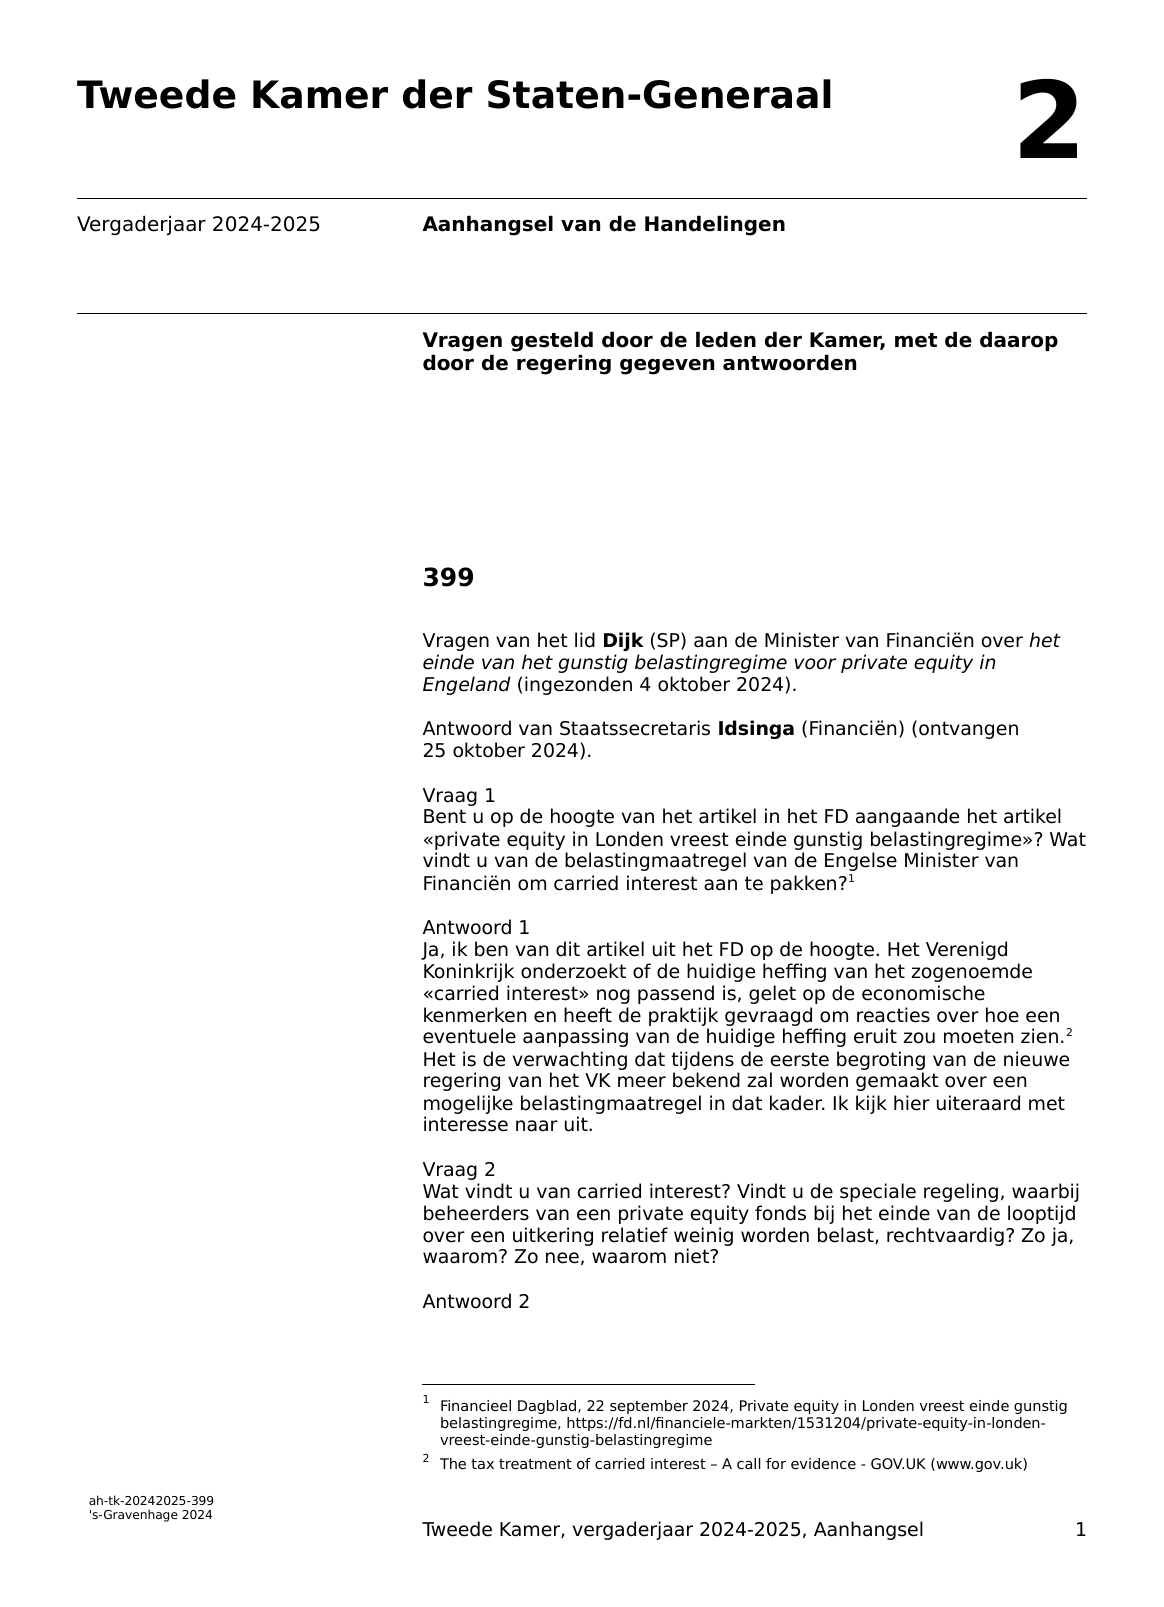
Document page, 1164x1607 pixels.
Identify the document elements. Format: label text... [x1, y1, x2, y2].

text Antwoord van Staatssecretaris Idsinga (Financiën) (ontvangen 25 oktober 2024). [422, 718, 1087, 762]
text Bent u op de hoogte van het artikel in het FD aangaande het artikel «private equity in Londen vreest einde gunstig belastingregime»? Wat vindt u van de belastingmaatregel van de Engelse Minister van Financiën om carried interest aan te pakken? [422, 806, 1087, 894]
text 399 [422, 563, 1087, 592]
text Vraag 1 [422, 784, 1087, 806]
text Antwoord 1 [422, 917, 1087, 938]
text Wat vindt u van carried interest? Vindt u de speciale regeling, waarbij beheerders van een private equity fonds bij het einde van de looptijd over een uitkering relatief weinig worden belast, rechtvaardig? Zo ja, waarom? Zo nee, waarom niet? [422, 1181, 1087, 1268]
table_cell Aanhangsel van de Handelingen [422, 199, 1087, 313]
table_cell [77, 314, 422, 375]
text Financieel Dagblad, 22 september 2024, Private equity in Londen vreest einde gunstig belastingregime, https://fd.nl/financiele-markten/1531204/private-equity-in-londen-vreest-einde-gunstig-belastingregime [422, 1393, 1087, 1449]
text The tax treatment of carried interest – A call for evidence - GOV.UK (www.gov.uk) [422, 1452, 1087, 1474]
text Ja, ik ben van dit artikel uit het FD op de hoogte. Het Verenigd Koninkrijk onderzoekt of de huidige heffing van het zogenoemde «carried interest» nog passend is, gelet op de economische kenmerken en heeft de praktijk gevraagd om reacties over hoe een eventuele aanpassing van de huidige heffing eruit zou moeten zien. Het is de verwachting dat tijdens de eerste begroting van de nieuwe regering van het VK meer bekend zal worden gemaakt over een mogelijke belastingmaatregel in dat kader. Ik kijk hier uiteraard met interesse naar uit. [422, 938, 1087, 1136]
table_header Tweede Kamer der Staten-Generaal [77, 59, 886, 198]
table_header 2 [886, 59, 1087, 198]
text ah-tk-20242025-399 [88, 1494, 323, 1508]
text Vraag 2 [422, 1158, 1087, 1181]
table_cell Vergaderjaar 2024-2025 [77, 199, 422, 313]
text 's-Gravenhage 2024 [88, 1508, 323, 1522]
text Antwoord 2 [422, 1291, 1087, 1313]
table_cell Vragen gesteld door de leden der Kamer, met de daarop door de regering gegeven antwoorden [422, 314, 1087, 375]
text Vragen van het lid Dijk (SP) aan de Minister van Financiën over het einde van het gunstig belastingregime voor private equity in Engeland (ingezonden 4 oktober 2024). [422, 630, 1087, 696]
